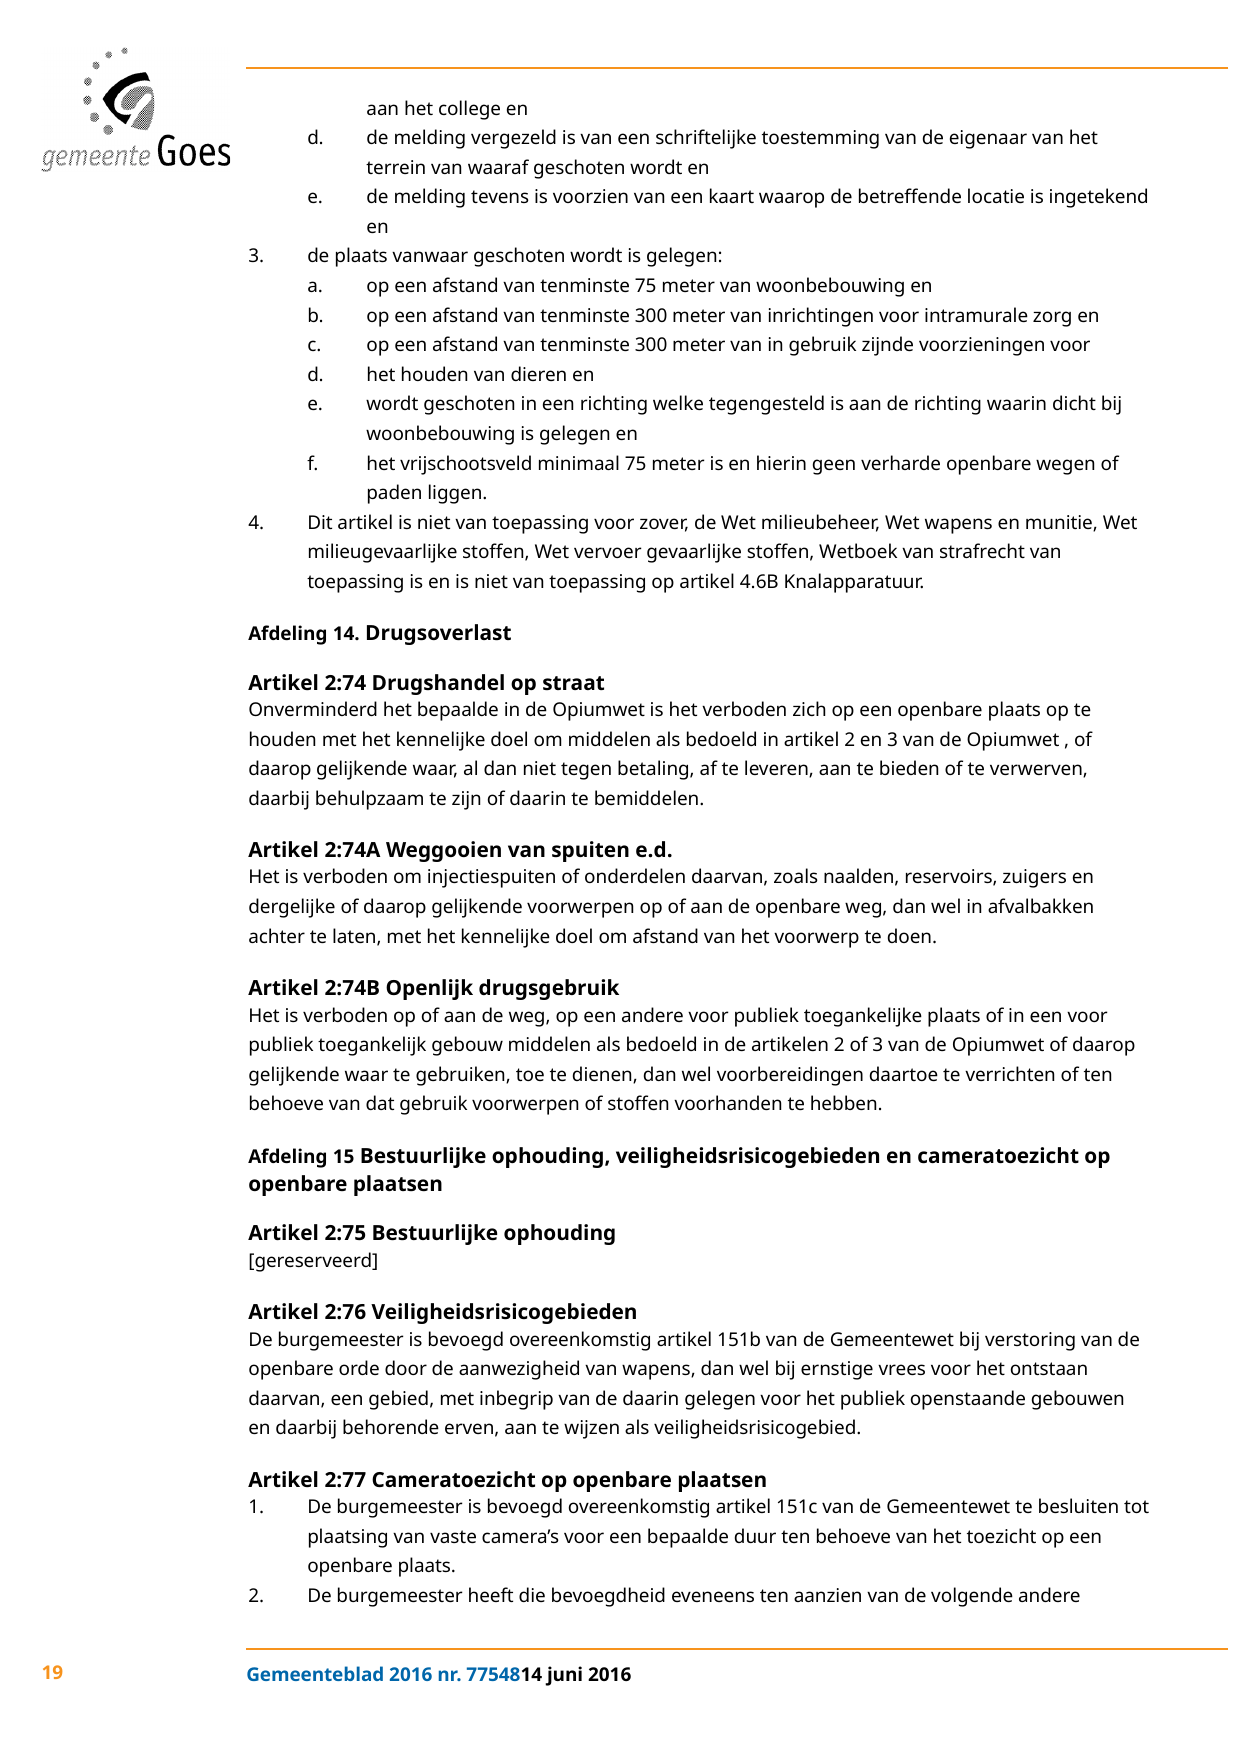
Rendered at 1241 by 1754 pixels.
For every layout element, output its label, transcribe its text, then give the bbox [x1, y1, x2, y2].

list De burgemeester is bevoegd overeenkomstig artikel 151c van de Gemeentewet te besluiten tot plaatsing van vaste camera’s voor een bepaalde duur ten behoeve van het toezicht op een openbare plaats. [248, 1493, 1152, 1578]
list op een afstand van tenminste 300 meter van inrichtingen voor intramurale zorg en [307, 302, 1152, 328]
list wordt geschoten in een richting welke tegengesteld is aan de richting waarin dicht bij woonbebouwing is gelegen en [307, 391, 1152, 446]
list de plaats vanwaar geschoten wordt is gelegen: [248, 243, 1152, 268]
list De burgemeester heeft die bevoegdheid eveneens ten aanzien van de volgende andere [248, 1582, 1152, 1608]
text Artikel 2:77 Cameratoezicht op openbare plaatsen [248, 1465, 1152, 1493]
text Onverminderd het bepaalde in de Opiumwet is het verboden zich op een openbare plaats op te houden met het kennelijke doel om middelen als bedoeld in artikel 2 en 3 van de Opiumwet , of daarop gelijkende waar, al dan niet tegen betaling, af te leveren, aan te bieden of te verwerven, daarbij behulpzaam te zijn of daarin te bemiddelen. [248, 696, 1152, 811]
list de melding vergezeld is van een schriftelijke toestemming van de eigenaar van het terrein van waaraf geschoten wordt en [307, 124, 1152, 180]
text Het is verboden om injectiespuiten of onderdelen daarvan, zoals naalden, reservoirs, zuigers en dergelijke of daarop gelijkende voorwerpen op of aan de openbare weg, dan wel in afvalbakken achter te laten, met het kennelijke doel om afstand van het voorwerp te doen. [248, 864, 1152, 949]
list de melding tevens is voorzien van een kaart waarop de betreffende locatie is ingetekend en [307, 183, 1152, 239]
text Artikel 2:74 Drugshandel op straat [248, 668, 1152, 696]
list het houden van dieren en [307, 361, 1152, 387]
text Artikel 2:76 Veiligheidsrisicogebieden [248, 1297, 1152, 1326]
list op een afstand van tenminste 300 meter van in gebruik zijnde voorzieningen voor [307, 331, 1152, 357]
text De burgemeester is bevoegd overeenkomstig artikel 151b van de Gemeentewet bij verstoring van de openbare orde door de aanwezigheid van wapens, dan wel bij ernstige vrees voor het ontstaan daarvan, een gebied, met inbegrip van de daarin gelegen voor het publiek openstaande gebouwen en daarbij behorende erven, aan te wijzen als veiligheidsrisicogebied. [248, 1326, 1152, 1440]
list het vrijschootsveld minimaal 75 meter is en hierin geen verharde openbare wegen of paden liggen. [307, 450, 1152, 505]
text Artikel 2:75 Bestuurlijke ophouding [248, 1218, 1152, 1247]
text Artikel 2:74B Openlijk drugsgebruik [248, 973, 1152, 1002]
list aan het college en [307, 95, 1152, 121]
text Het is verboden op of aan de weg, op een andere voor publiek toegankelijke plaats of in een voor publiek toegankelijk gebouw middelen als bedoeld in de artikelen 2 of 3 van de Opiumwet of daarop gelijkende waar te gebruiken, toe te dienen, dan wel voorbereidingen daartoe te verrichten of ten behoeve van dat gebruik voorwerpen of stoffen voorhanden te hebben. [248, 1002, 1152, 1116]
list op een afstand van tenminste 75 meter van woonbebouwing en [307, 272, 1152, 298]
text Afdeling 15 Bestuurlijke ophouding, veiligheidsrisicogebieden en cameratoezicht op openbare plaatsen [248, 1141, 1152, 1198]
picture [41, 47, 231, 172]
list Dit artikel is niet van toepassing voor zover, de Wet milieubeheer, Wet wapens en munitie, Wet milieugevaarlijke stoffen, Wet vervoer gevaarlijke stoffen, Wetboek van strafrecht van toepassing is en is niet van toepassing op artikel 4.6B Knalapparatuur. [248, 509, 1152, 594]
text Artikel 2:74A Weggooien van spuiten e.d. [248, 835, 1152, 864]
text [gereserveerd] [248, 1247, 1152, 1273]
text Afdeling 14. Drugsoverlast [248, 618, 1152, 647]
